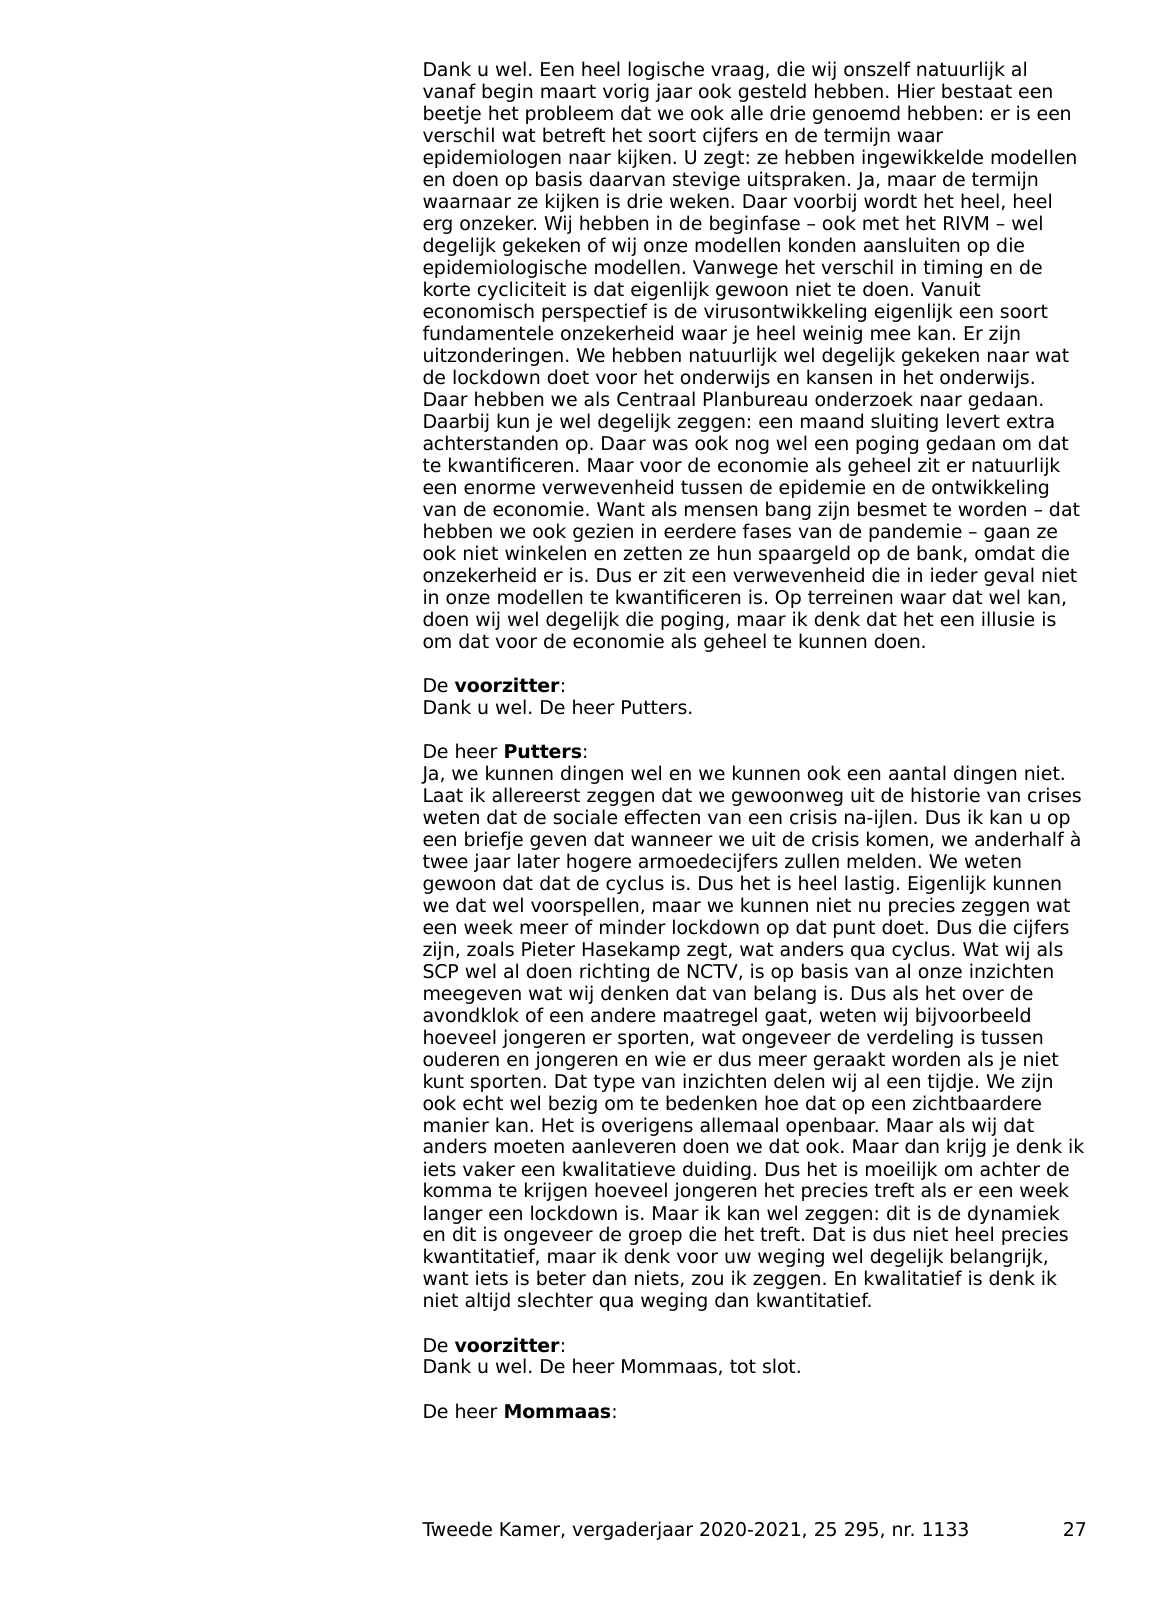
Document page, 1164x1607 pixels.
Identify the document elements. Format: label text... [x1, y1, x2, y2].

text De voorzitter: [422, 1334, 1087, 1356]
text De heer Mommaas: [422, 1401, 1087, 1423]
text Dank u wel. De heer Mommaas, tot slot. [422, 1356, 1087, 1378]
text Dank u wel. Een heel logische vraag, die wij onszelf natuurlijk al vanaf begin maart vorig jaar ook gesteld hebben. Hier bestaat een beetje het probleem dat we ook alle drie genoemd hebben: er is een verschil wat betreft het soort cijfers en de termijn waar epidemiologen naar kijken. U zegt: ze hebben ingewikkelde modellen en doen op basis daarvan stevige uitspraken. Ja, maar de termijn waarnaar ze kijken is drie weken. Daar voorbij wordt het heel, heel erg onzeker. Wij hebben in de beginfase – ook met het RIVM – wel degelijk gekeken of wij onze modellen konden aansluiten op die epidemiologische modellen. Vanwege het verschil in timing en de korte cycliciteit is dat eigenlijk gewoon niet te doen. Vanuit economisch perspectief is de virusontwikkeling eigenlijk een soort fundamentele onzekerheid waar je heel weinig mee kan. Er zijn uitzonderingen. We hebben natuurlijk wel degelijk gekeken naar wat de lockdown doet voor het onderwijs en kansen in het onderwijs. Daar hebben we als Centraal Planbureau onderzoek naar gedaan. Daarbij kun je wel degelijk zeggen: een maand sluiting levert extra achterstanden op. Daar was ook nog wel een poging gedaan om dat te kwantificeren. Maar voor de economie als geheel zit er natuurlijk een enorme verwevenheid tussen de epidemie en de ontwikkeling van de economie. Want als mensen bang zijn besmet te worden – dat hebben we ook gezien in eerdere fases van de pandemie – gaan ze ook niet winkelen en zetten ze hun spaargeld op de bank, omdat die onzekerheid er is. Dus er zit een verwevenheid die in ieder geval niet in onze modellen te kwantificeren is. Op terreinen waar dat wel kan, doen wij wel degelijk die poging, maar ik denk dat het een illusie is om dat voor de economie als geheel te kunnen doen. [422, 59, 1087, 652]
text De heer Putters: [422, 741, 1087, 763]
text Dank u wel. De heer Putters. [422, 697, 1087, 719]
text Ja, we kunnen dingen wel en we kunnen ook een aantal dingen niet. Laat ik allereerst zeggen dat we gewoonweg uit de historie van crises weten dat de sociale effecten van een crisis na-ijlen. Dus ik kan u op een briefje geven dat wanneer we uit de crisis komen, we anderhalf à twee jaar later hogere armoedecijfers zullen melden. We weten gewoon dat dat de cyclus is. Dus het is heel lastig. Eigenlijk kunnen we dat wel voorspellen, maar we kunnen niet nu precies zeggen wat een week meer of minder lockdown op dat punt doet. Dus die cijfers zijn, zoals Pieter Hasekamp zegt, wat anders qua cyclus. Wat wij als SCP wel al doen richting de NCTV, is op basis van al onze inzichten meegeven wat wij denken dat van belang is. Dus als het over de avondklok of een andere maatregel gaat, weten wij bijvoorbeeld hoeveel jongeren er sporten, wat ongeveer de verdeling is tussen ouderen en jongeren en wie er dus meer geraakt worden als je niet kunt sporten. Dat type van inzichten delen wij al een tijdje. We zijn ook echt wel bezig om te bedenken hoe dat op een zichtbaardere manier kan. Het is overigens allemaal openbaar. Maar als wij dat anders moeten aanleveren doen we dat ook. Maar dan krijg je denk ik iets vaker een kwalitatieve duiding. Dus het is moeilijk om achter de komma te krijgen hoeveel jongeren het precies treft als er een week langer een lockdown is. Maar ik kan wel zeggen: dit is de dynamiek en dit is ongeveer de groep die het treft. Dat is dus niet heel precies kwantitatief, maar ik denk voor uw weging wel degelijk belangrijk, want iets is beter dan niets, zou ik zeggen. En kwalitatief is denk ik niet altijd slechter qua weging dan kwantitatief. [422, 763, 1087, 1312]
text De voorzitter: [422, 675, 1087, 697]
